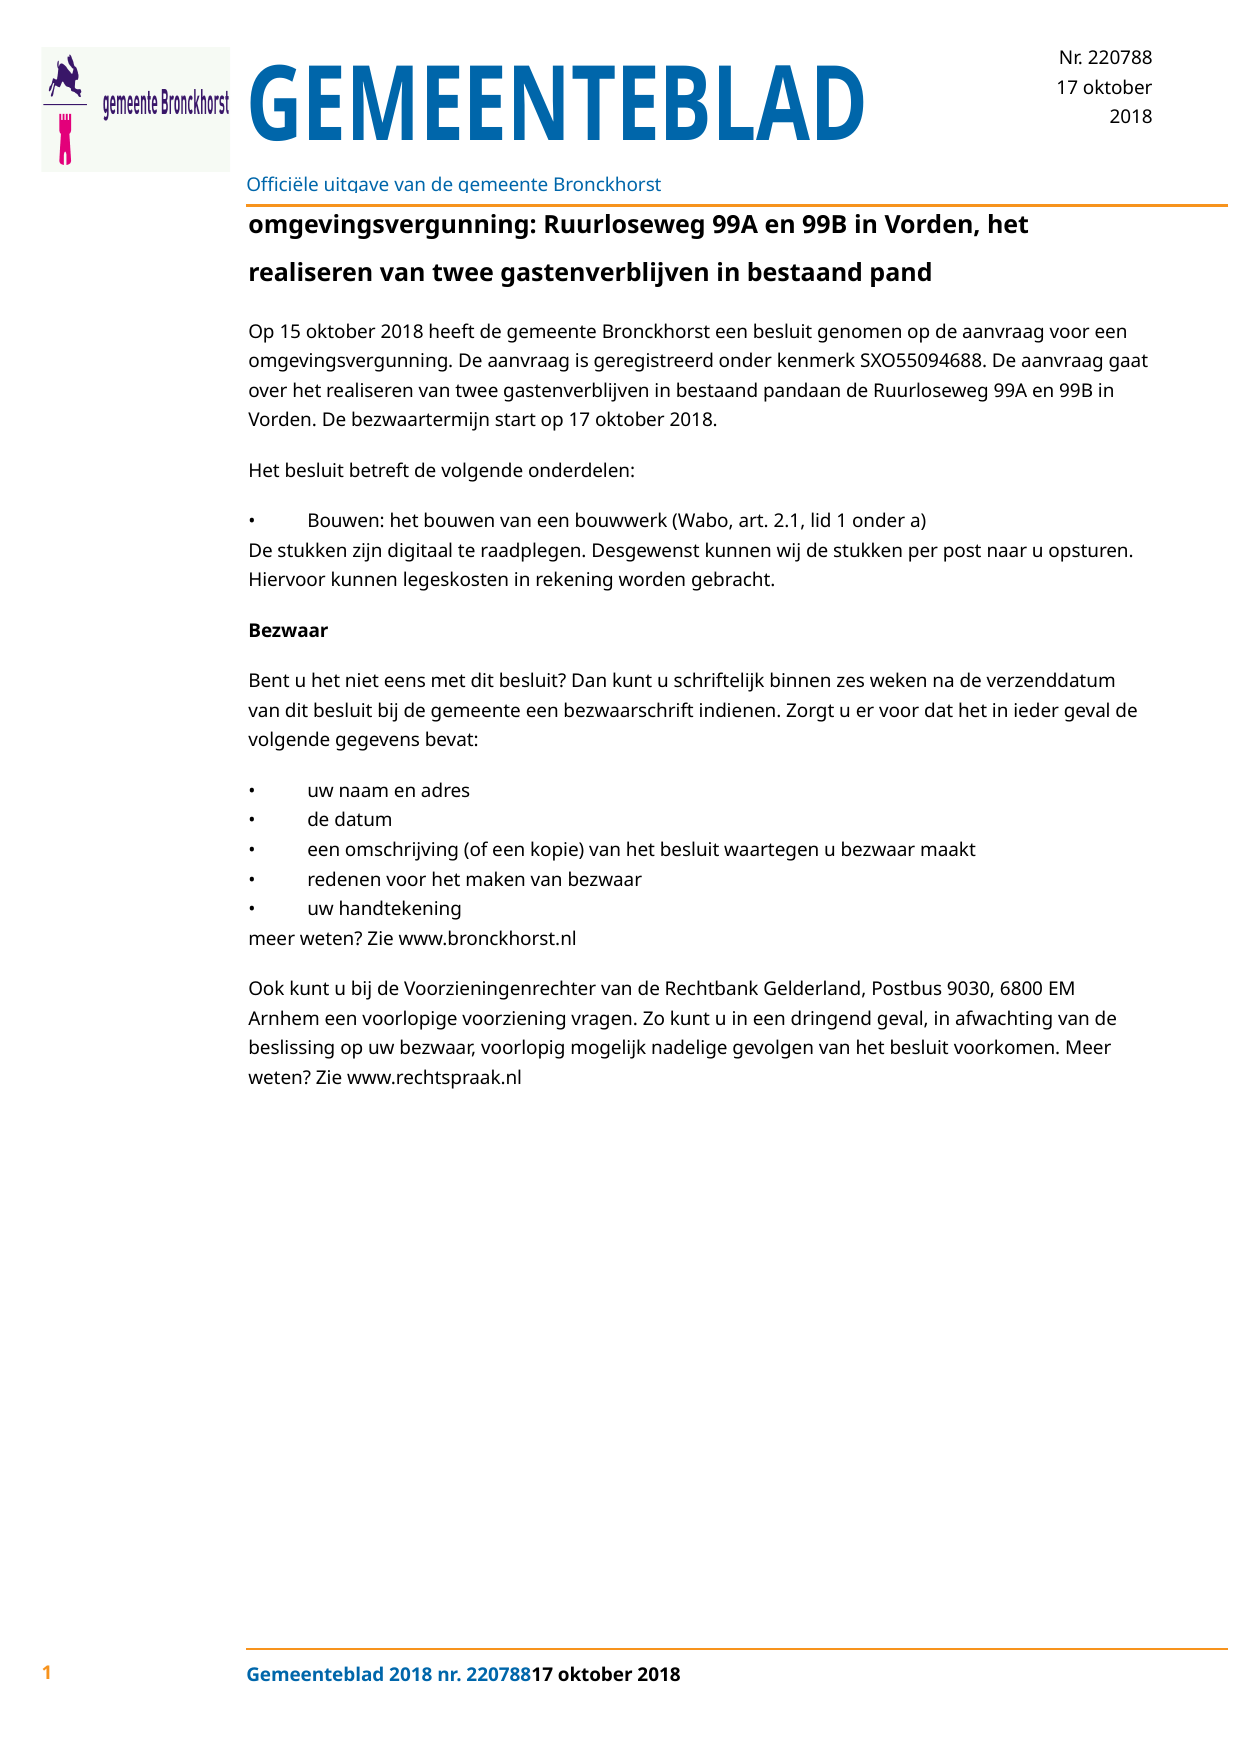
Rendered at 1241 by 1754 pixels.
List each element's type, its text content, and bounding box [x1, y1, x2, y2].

list een omschrijving (of een kopie) van het besluit waartegen u bezwaar maakt [248, 836, 1152, 862]
text Het besluit betreft de volgende onderdelen: [248, 457, 1152, 483]
text Op 15 oktober 2018 heeft de gemeente Bronckhorst een besluit genomen op de aanvraag voor een omgevingsvergunning. De aanvraag is geregistreerd onder kenmerk SXO55094688. De aanvraag gaat over het realiseren van twee gastenverblijven in bestaand pandaan de Ruurloseweg 99A en 99B in Vorden. De bezwaartermijn start op 17 oktober 2018. [248, 318, 1152, 432]
list uw handtekening [248, 895, 1152, 921]
list de datum [248, 807, 1152, 832]
text omgevingsvergunning: Ruurloseweg 99A en 99B in Vorden, het realiseren van twee gastenverblijven in bestaand pand [248, 207, 1152, 288]
text Bezwaar [248, 617, 1152, 643]
picture [41, 47, 231, 172]
text De stukken zijn digitaal te raadplegen. Desgewenst kunnen wij de stukken per post naar u opsturen. Hiervoor kunnen legeskosten in rekening worden gebracht. [248, 537, 1152, 592]
text Ook kunt u bij de Voorzieningenrechter van de Rechtbank Gelderland, Postbus 9030, 6800 EM Arnhem een voorlopige voorziening vragen. Zo kunt u in een dringend geval, in afwachting van de beslissing op uw bezwaar, voorlopig mogelijk nadelige gevolgen van het besluit voorkomen. Meer weten? Zie www.rechtspraak.nl [248, 975, 1152, 1090]
list uw naam en adres [248, 777, 1152, 803]
text meer weten? Zie www.bronckhorst.nl [248, 925, 1152, 951]
list Bouwen: het bouwen van een bouwwerk (Wabo, art. 2.1, lid 1 onder a) [248, 507, 1152, 533]
text Bent u het niet eens met dit besluit? Dan kunt u schriftelijk binnen zes weken na de verzenddatum van dit besluit bij de gemeente een bezwaarschrift indienen. Zorgt u er voor dat het in ieder geval de volgende gegevens bevat: [248, 667, 1152, 752]
list redenen voor het maken van bezwaar [248, 866, 1152, 892]
